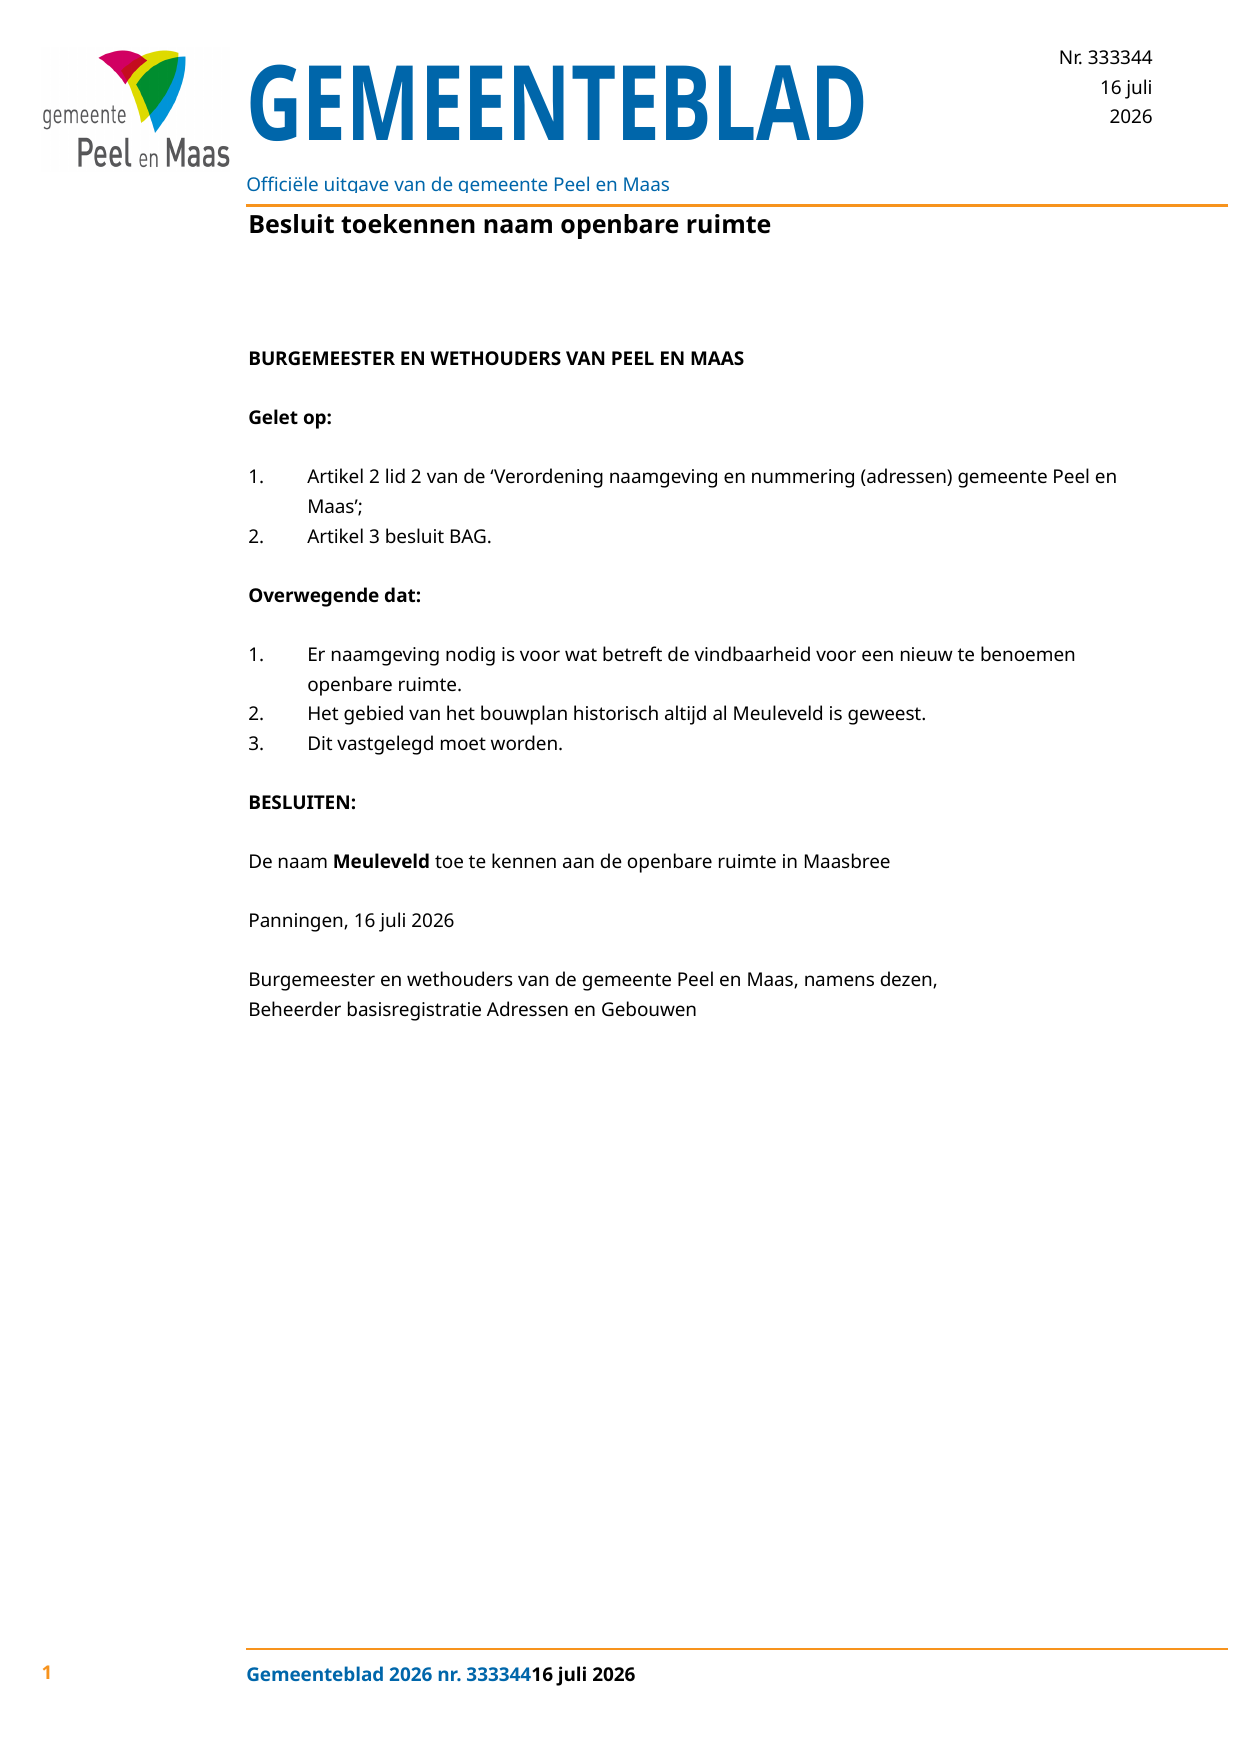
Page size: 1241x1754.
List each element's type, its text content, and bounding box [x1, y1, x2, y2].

list Dit vastgelegd moet worden. [248, 730, 1152, 756]
text Gelet op: [248, 404, 1152, 430]
list Het gebied van het bouwplan historisch altijd al Meuleveld is geweest. [248, 700, 1152, 726]
list Artikel 2 lid 2 van de ‘Verordening naamgeving en nummering (adressen) gemeente Peel en Maas’; [248, 464, 1152, 519]
text De naam Meuleveld toe te kennen aan de openbare ruimte in Maasbree [248, 848, 1152, 874]
list Er naamgeving nodig is voor wat betreft de vindbaarheid voor een nieuw te benoemen openbare ruimte. [248, 641, 1152, 696]
text Panningen, 16 juli 2026 [248, 907, 1152, 933]
text BESLUITEN: [248, 789, 1152, 815]
text Burgemeester en wethouders van de gemeente Peel en Maas, namens dezen, [248, 967, 1152, 992]
picture [41, 47, 231, 172]
text BURGEMEESTER EN WETHOUDERS VAN PEEL EN MAAS [248, 345, 1152, 371]
text Beheerder basisregistratie Adressen en Gebouwen [248, 996, 1152, 1022]
list Artikel 3 besluit BAG. [248, 523, 1152, 548]
text Besluit toekennen naam openbare ruimte [248, 207, 1152, 241]
text Overwegende dat: [248, 582, 1152, 608]
